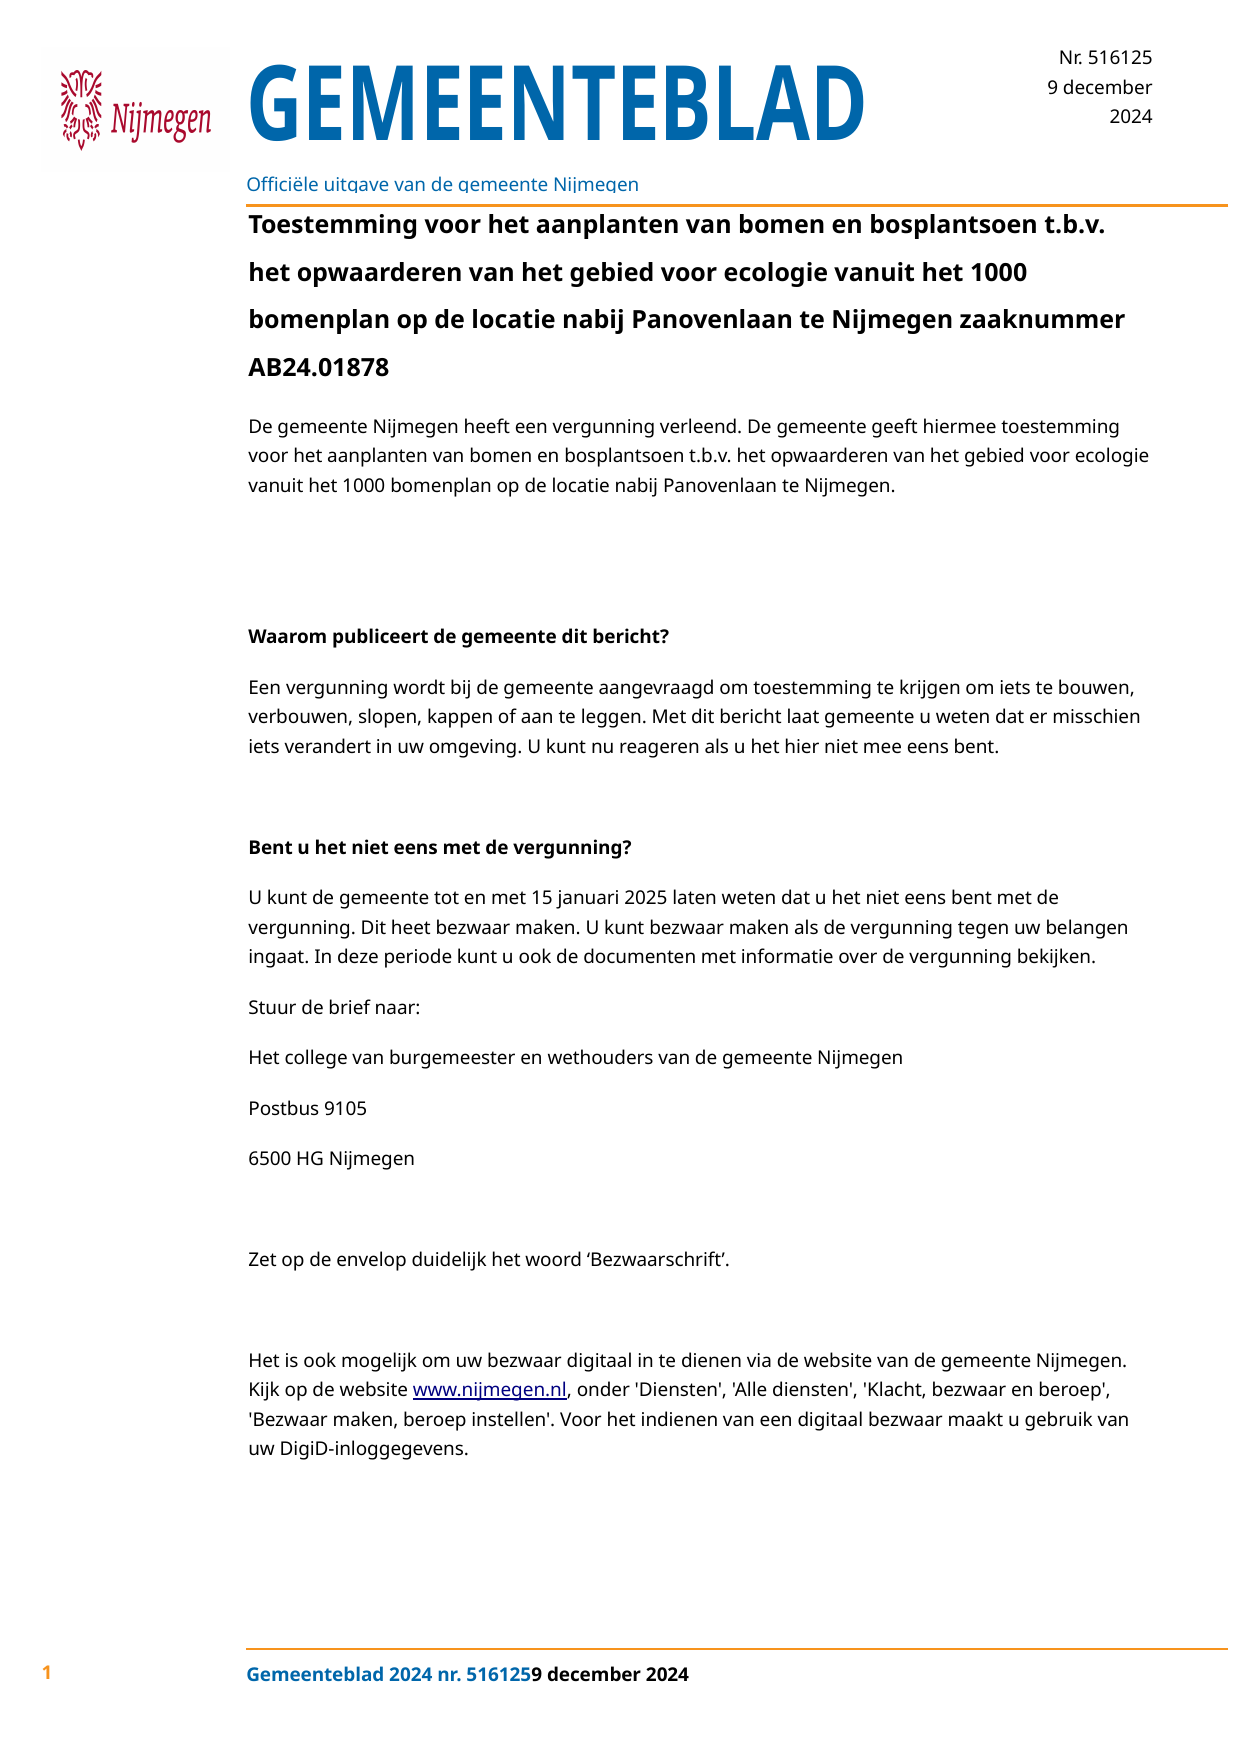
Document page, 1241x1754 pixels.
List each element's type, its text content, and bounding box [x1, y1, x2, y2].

text Waarom publiceert de gemeente dit bericht? [248, 623, 1152, 649]
text Het college van burgemeester en wethouders van de gemeente Nijmegen [248, 1044, 1152, 1070]
picture [41, 47, 231, 172]
text Toestemming voor het aanplanten van bomen en bosplantsoen t.b.v. het opwaarderen van het gebied voor ecologie vanuit het 1000 bomenplan op de locatie nabij Panovenlaan te Nijmegen zaaknummer AB24.01878 [248, 207, 1152, 384]
text De gemeente Nijmegen heeft een vergunning verleend. De gemeente geeft hiermee toestemming voor het aanplanten van bomen en bosplantsoen t.b.v. het opwaarderen van het gebied voor ecologie vanuit het 1000 bomenplan op de locatie nabij Panovenlaan te Nijmegen. [248, 413, 1152, 498]
text U kunt de gemeente tot en met 15 januari 2025 laten weten dat u het niet eens bent met de vergunning. Dit heet bezwaar maken. U kunt bezwaar maken als de vergunning tegen uw belangen ingaat. In deze periode kunt u ook de documenten met informatie over de vergunning bekijken. [248, 884, 1152, 969]
text Stuur de brief naar: [248, 994, 1152, 1020]
text Postbus 9105 [248, 1095, 1152, 1121]
text Zet op de envelop duidelijk het woord ‘Bezwaarschrift’. [248, 1246, 1152, 1272]
text Het is ook mogelijk om uw bezwaar digitaal in te dienen via de website van de gemeente Nijmegen. Kijk op de website www.nijmegen.nl, onder 'Diensten', 'Alle diensten', 'Klacht, bezwaar en beroep', 'Bezwaar maken, beroep instellen'. Voor het indienen van een digitaal bezwaar maakt u gebruik van uw DigiD-inloggegevens. [248, 1347, 1152, 1461]
text Een vergunning wordt bij de gemeente aangevraagd om toestemming te krijgen om iets te bouwen, verbouwen, slopen, kappen of aan te leggen. Met dit bericht laat gemeente u weten dat er misschien iets verandert in uw omgeving. U kunt nu reageren als u het hier niet mee eens bent. [248, 674, 1152, 759]
text 6500 HG Nijmegen [248, 1145, 1152, 1171]
text Bent u het niet eens met de vergunning? [248, 834, 1152, 860]
